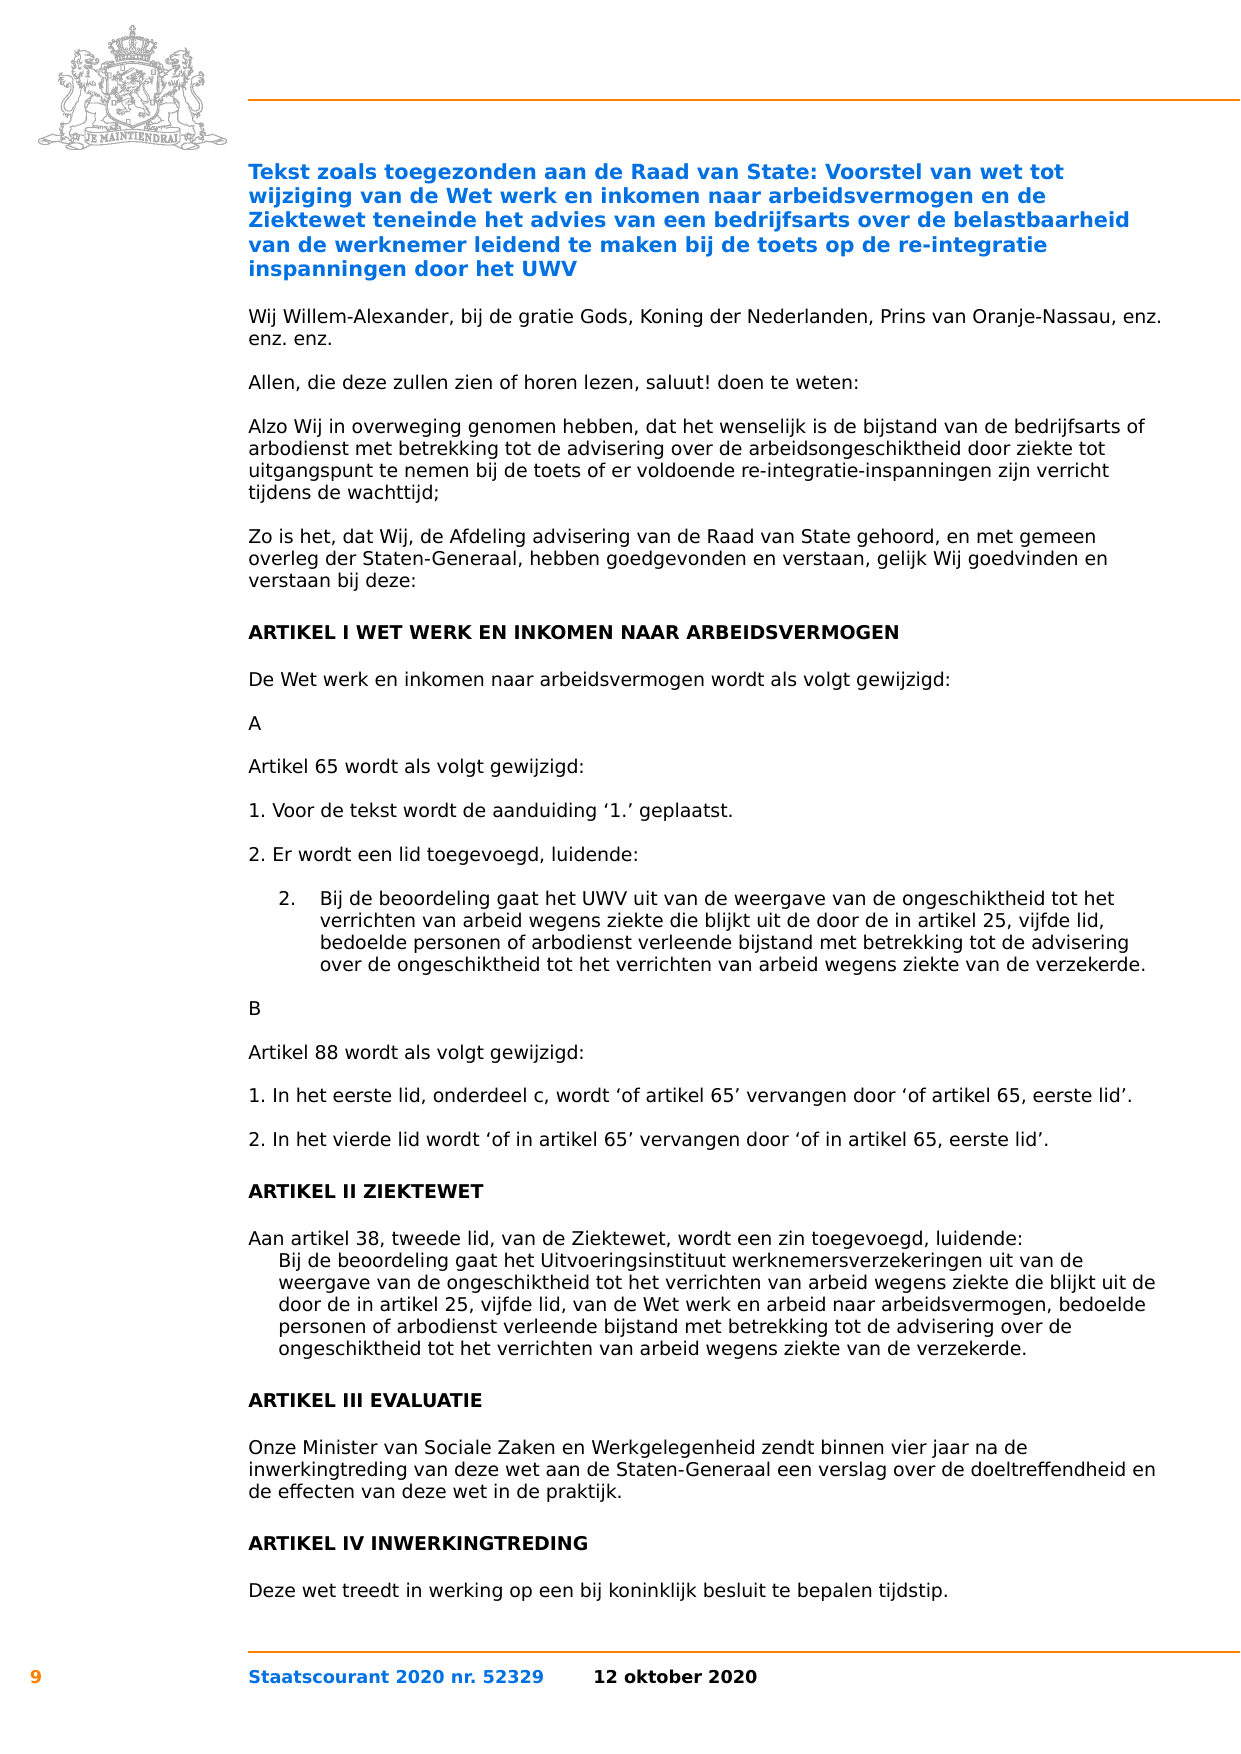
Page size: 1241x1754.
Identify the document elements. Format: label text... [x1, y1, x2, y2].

text Bij de beoordeling gaat het Uitvoeringsinstituut werknemersverzekeringen uit van de weergave van de ongeschiktheid tot het verrichten van arbeid wegens ziekte die blijkt uit de door de in artikel 25, vijfde lid, van de Wet werk en arbeid naar arbeidsvermogen, bedoelde personen of arbodienst verleende bijstand met betrekking tot de advisering over de ongeschiktheid tot het verrichten van arbeid wegens ziekte van de verzekerde. [278, 1250, 1163, 1360]
text 2. Bij de beoordeling gaat het UWV uit van de weergave van de ongeschiktheid tot het verrichten van arbeid wegens ziekte die blijkt uit de door de in artikel 25, vijfde lid, bedoelde personen of arbodienst verleende bijstand met betrekking tot de advisering over de ongeschiktheid tot het verrichten van arbeid wegens ziekte van de verzekerde. [278, 888, 1163, 976]
text Onze Minister van Sociale Zaken en Werkgelegenheid zendt binnen vier jaar na de inwerkingtreding van deze wet aan de Staten-Generaal een verslag over de doeltreffendheid en de effecten van deze wet in de praktijk. [248, 1437, 1163, 1503]
text B [248, 998, 1163, 1020]
text Aan artikel 38, tweede lid, van de Ziektewet, wordt een zin toegevoegd, luidende: [248, 1228, 1163, 1250]
text Allen, die deze zullen zien of horen lezen, saluut! doen te weten: [248, 372, 1163, 394]
subtitle Tekst zoals toegezonden aan de Raad van State: Voorstel van wet tot wijziging van de Wet werk en inkomen naar arbeidsvermogen en de Ziektewet teneinde het advies van een bedrijfsarts over de belastbaarheid van de werknemer leidend te maken bij de toets op de re-integratie inspanningen door het UWV [248, 160, 1163, 281]
text 2. Er wordt een lid toegevoegd, luidende: [248, 844, 1163, 866]
subtitle ARTIKEL III EVALUATIE [248, 1390, 1163, 1412]
subtitle ARTIKEL IV INWERKINGTREDING [248, 1533, 1163, 1555]
text Artikel 88 wordt als volgt gewijzigd: [248, 1042, 1163, 1063]
text Wij Willem-Alexander, bij de gratie Gods, Koning der Nederlanden, Prins van Oranje-Nassau, enz. enz. enz. [248, 306, 1163, 350]
text Zo is het, dat Wij, de Afdeling advisering van de Raad van State gehoord, en met gemeen overleg der Staten-Generaal, hebben goedgevonden en verstaan, gelijk Wij goedvinden en verstaan bij deze: [248, 526, 1163, 592]
subtitle ARTIKEL I WET WERK EN INKOMEN NAAR ARBEIDSVERMOGEN [248, 622, 1163, 644]
text Artikel 65 wordt als volgt gewijzigd: [248, 756, 1163, 778]
picture [38, 25, 227, 150]
text 2. In het vierde lid wordt ‘of in artikel 65’ vervangen door ‘of in artikel 65, eerste lid’. [248, 1129, 1163, 1151]
text Alzo Wij in overweging genomen hebben, dat het wenselijk is de bijstand van de bedrijfsarts of arbodienst met betrekking tot de advisering over de arbeidsongeschiktheid door ziekte tot uitgangspunt te nemen bij de toets of er voldoende re-integratie-inspanningen zijn verricht tijdens de wachttijd; [248, 416, 1163, 504]
text Deze wet treedt in werking op een bij koninklijk besluit te bepalen tijdstip. [248, 1580, 1163, 1602]
subtitle ARTIKEL II ZIEKTEWET [248, 1181, 1163, 1203]
text A [248, 712, 1163, 734]
text De Wet werk en inkomen naar arbeidsvermogen wordt als volgt gewijzigd: [248, 669, 1163, 691]
text 1. In het eerste lid, onderdeel c, wordt ‘of artikel 65’ vervangen door ‘of artikel 65, eerste lid’. [248, 1085, 1163, 1107]
text 1. Voor de tekst wordt de aanduiding ‘1.’ geplaatst. [248, 800, 1163, 822]
